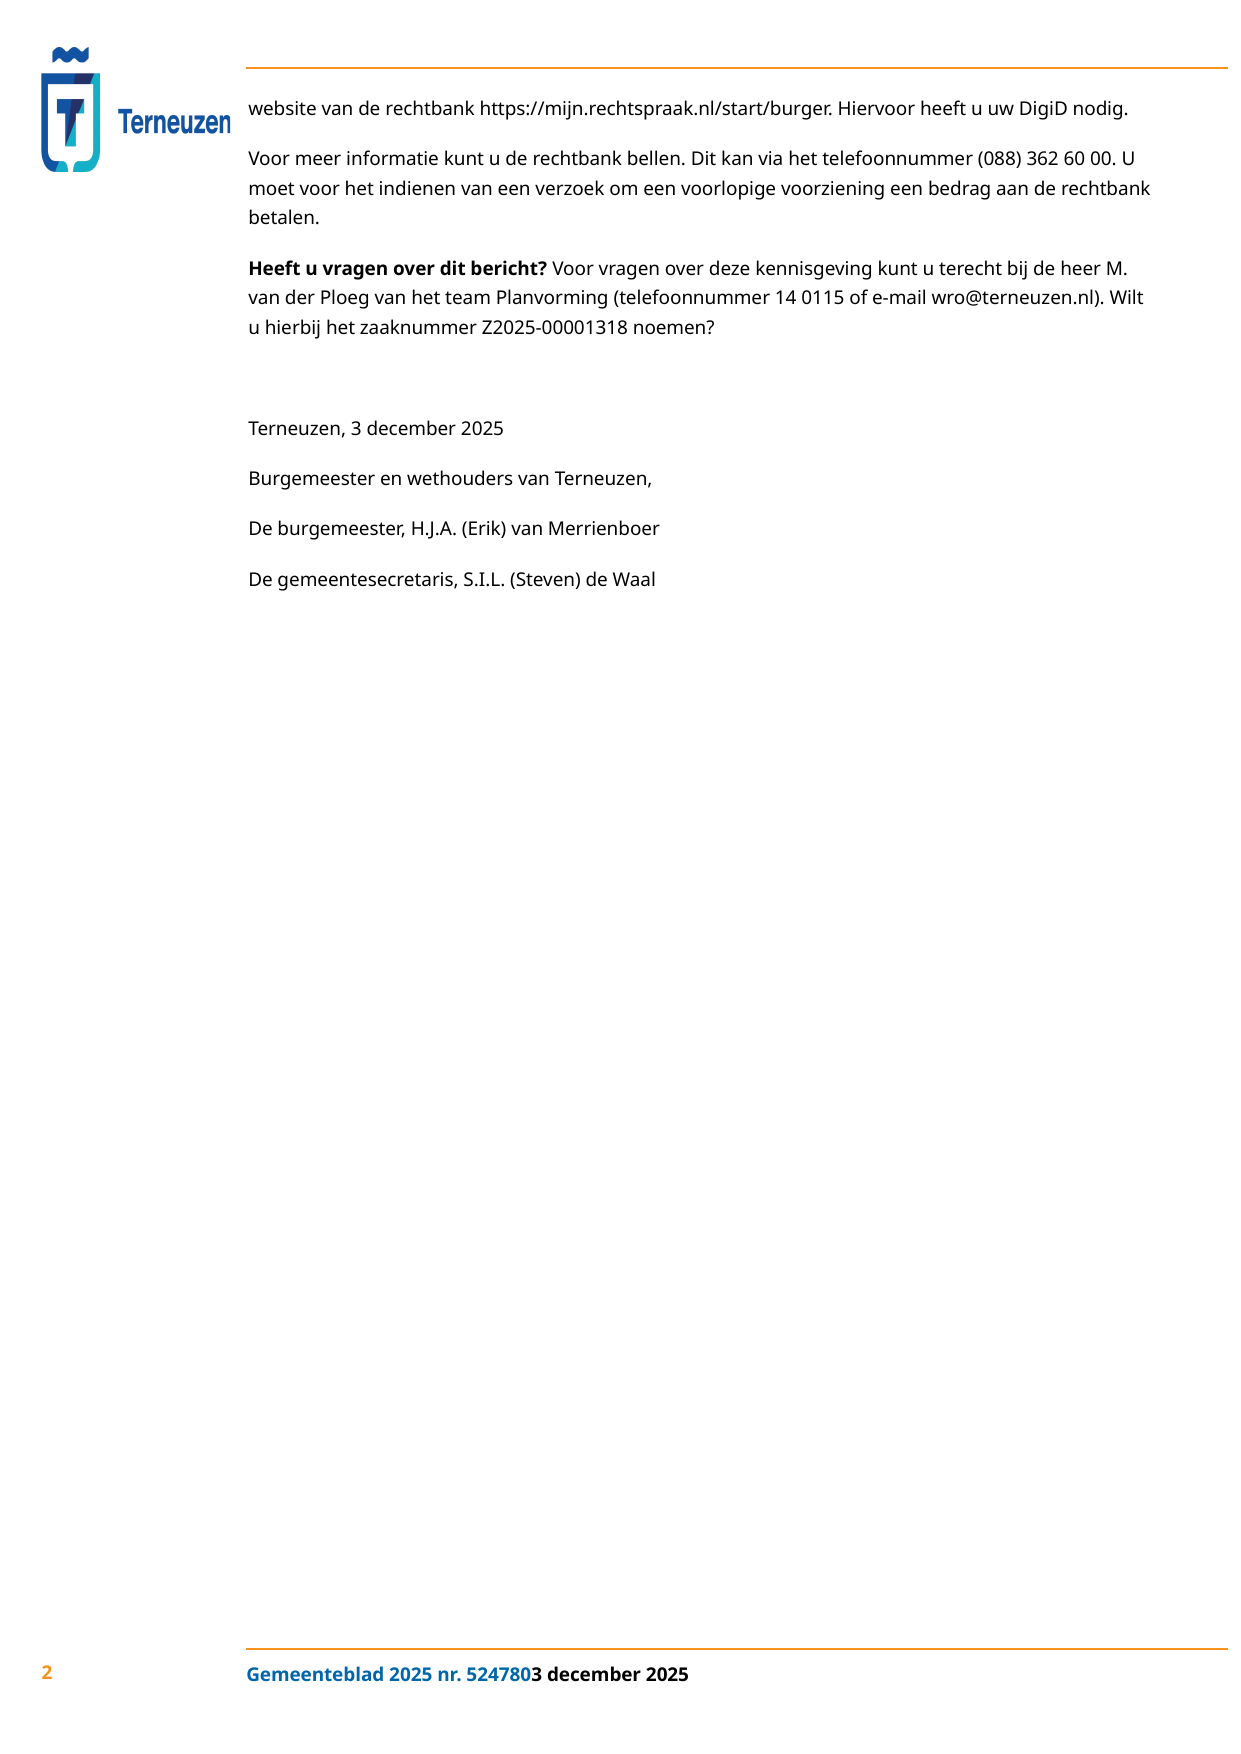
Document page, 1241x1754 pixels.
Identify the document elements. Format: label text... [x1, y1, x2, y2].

text Burgemeester en wethouders van Terneuzen, [248, 465, 1152, 491]
text De gemeentesecretaris, S.I.L. (Steven) de Waal [248, 566, 1152, 592]
text Heeft u vragen over dit bericht? Voor vragen over deze kennisgeving kunt u terecht bij de heer M. van der Ploeg van het team Planvorming (telefoonnummer 14 0115 of e-mail wro@terneuzen.nl). Wilt u hierbij het zaaknummer Z2025-00001318 noemen? [248, 255, 1152, 340]
text De burgemeester, H.J.A. (Erik) van Merrienboer [248, 516, 1152, 541]
picture [41, 47, 231, 172]
text Voor meer informatie kunt u de rechtbank bellen. Dit kan via het telefoonnummer (088) 362 60 00. U moet voor het indienen van een verzoek om een voorlopige voorziening een bedrag aan de rechtbank betalen. [248, 145, 1152, 230]
text Terneuzen, 3 december 2025 [248, 415, 1152, 441]
text website van de rechtbank https://mijn.rechtspraak.nl/start/burger. Hiervoor heeft u uw DigiD nodig. [248, 95, 1152, 121]
